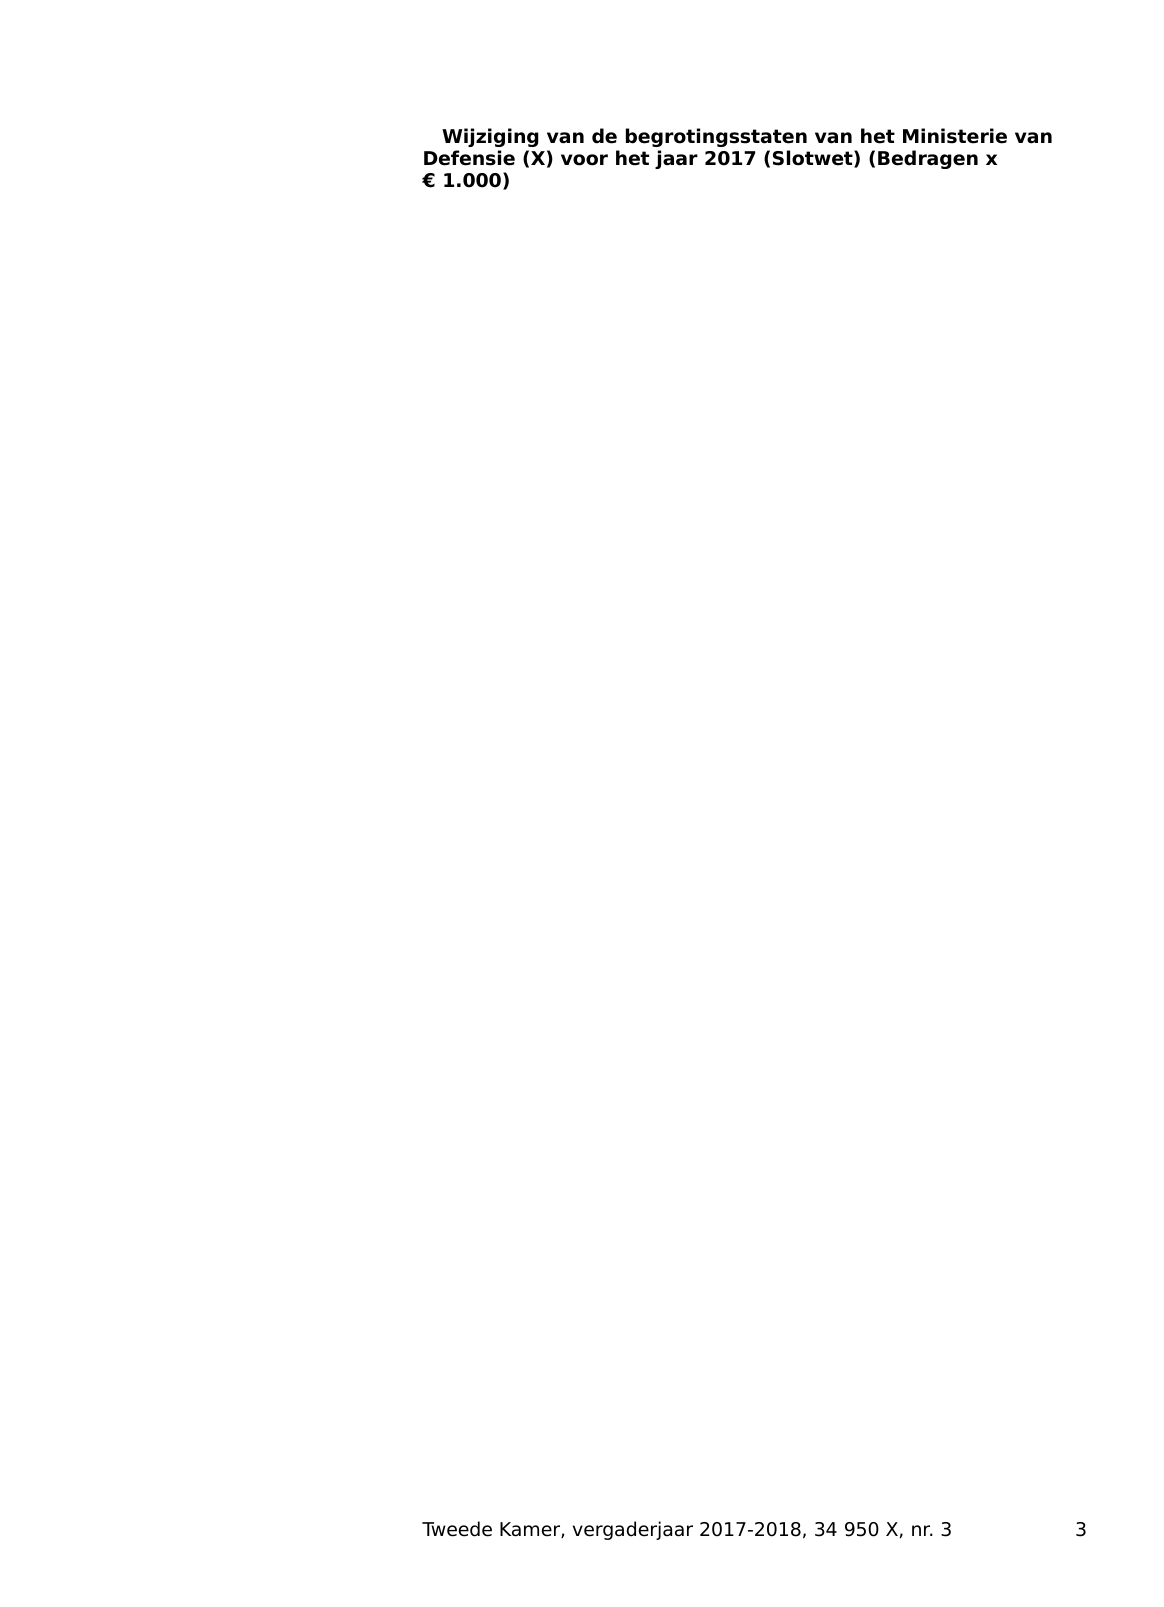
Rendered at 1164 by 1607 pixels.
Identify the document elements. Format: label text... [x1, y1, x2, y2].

text Wijziging van de begrotingsstaten van het Ministerie van Defensie (X) voor het jaar 2017 (Slotwet) (Bedragen x € 1.000) [422, 126, 1087, 192]
